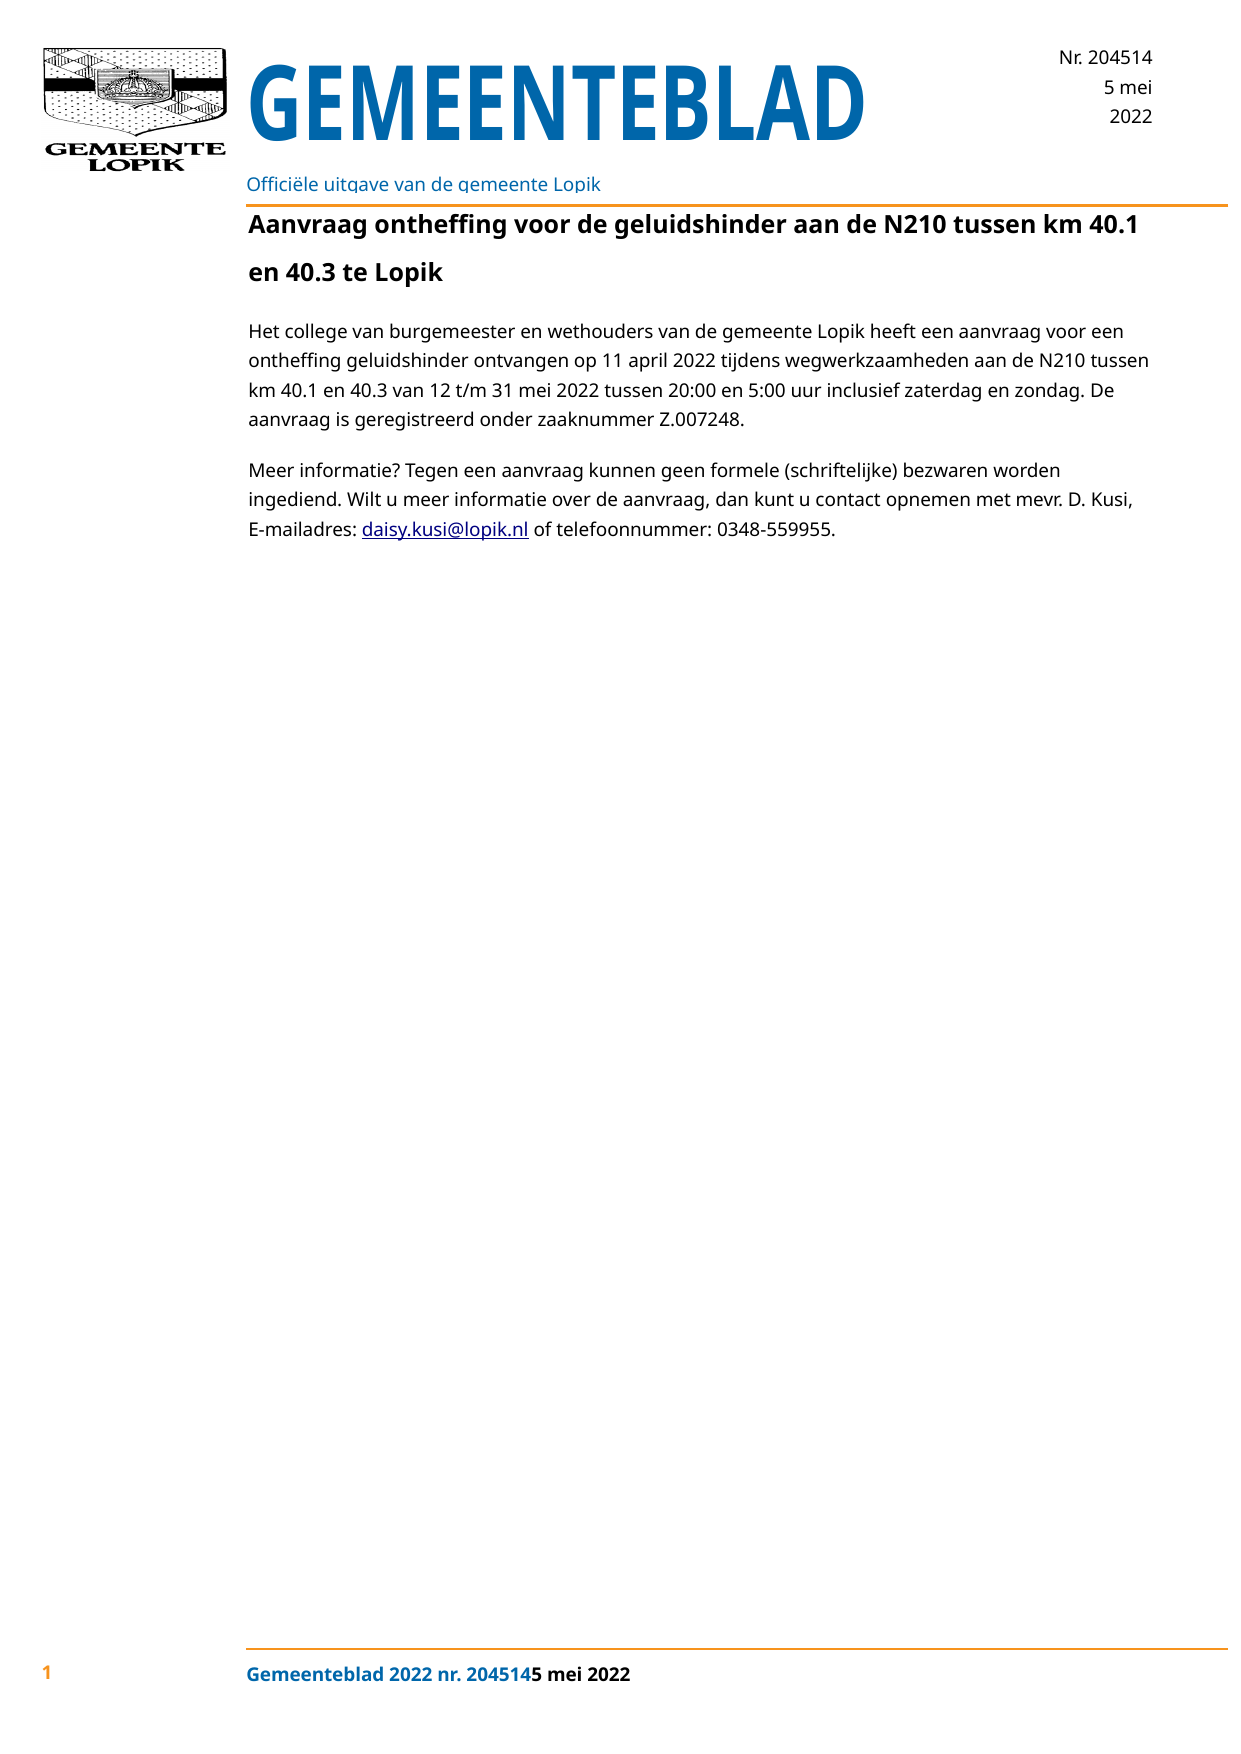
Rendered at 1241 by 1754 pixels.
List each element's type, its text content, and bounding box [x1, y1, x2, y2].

text Aanvraag ontheffing voor de geluidshinder aan de N210 tussen km 40.1 en 40.3 te Lopik [248, 207, 1152, 288]
text Het college van burgemeester en wethouders van de gemeente Lopik heeft een aanvraag voor een ontheffing geluidshinder ontvangen op 11 april 2022 tijdens wegwerkzaamheden aan de N210 tussen km 40.1 en 40.3 van 12 t/m 31 mei 2022 tussen 20:00 en 5:00 uur inclusief zaterdag en zondag. De aanvraag is geregistreerd onder zaaknummer Z.007248. [248, 318, 1152, 432]
text Meer informatie? Tegen een aanvraag kunnen geen formele (schriftelijke) bezwaren worden ingediend. Wilt u meer informatie over de aanvraag, dan kunt u contact opnemen met mevr. D. Kusi, E-mailadres: daisy.kusi@lopik.nl of telefoonnummer: 0348-559955. [248, 457, 1152, 542]
picture [41, 47, 231, 172]
